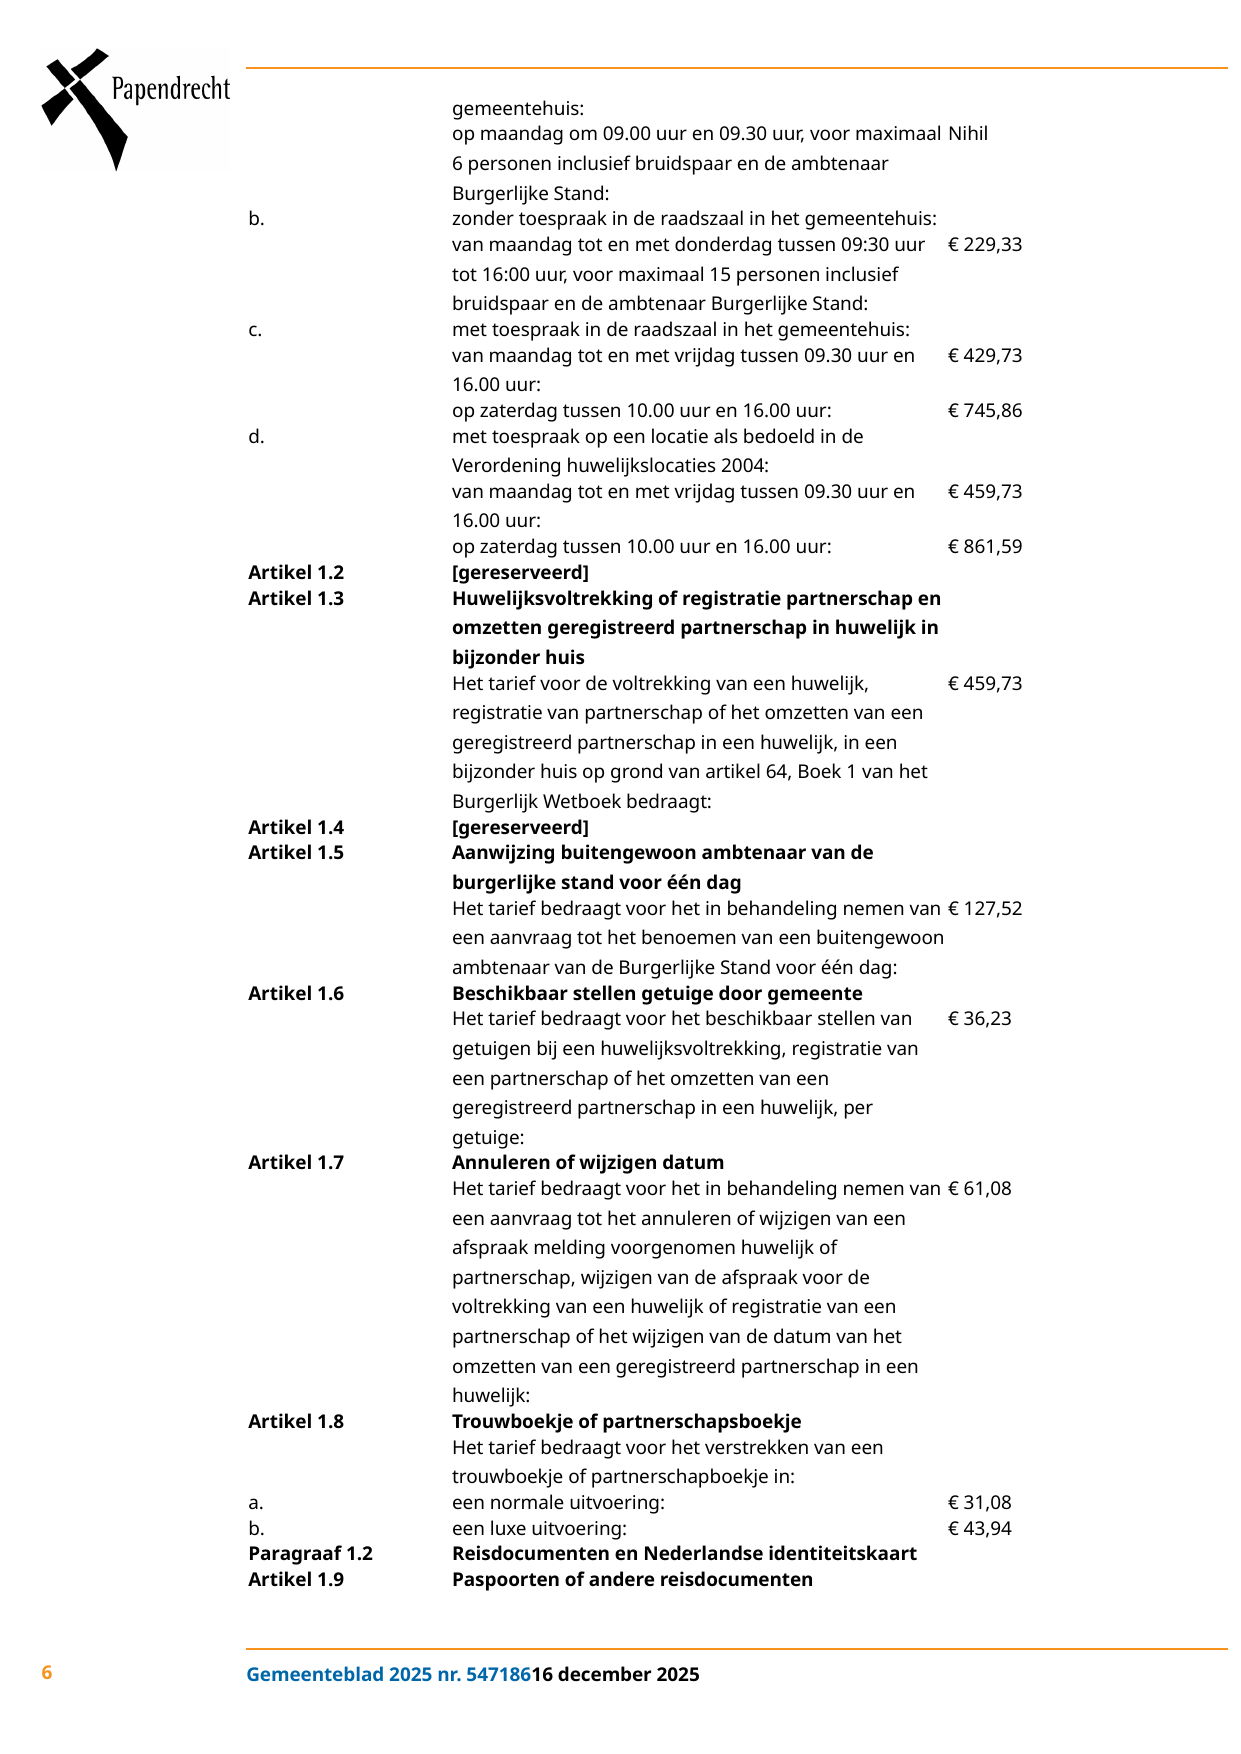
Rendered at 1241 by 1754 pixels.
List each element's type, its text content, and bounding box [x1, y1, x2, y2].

table_cell [948, 980, 1152, 1006]
table_cell [948, 1408, 1152, 1434]
picture [41, 47, 231, 172]
table_cell [948, 840, 1152, 895]
table_cell zonder toespraak in de raadszaal in het gemeentehuis: [452, 205, 948, 231]
table_cell € 127,52 [948, 895, 1152, 980]
table_cell [gereserveerd] [452, 559, 948, 585]
table_cell van maandag tot en met vrijdag tussen 09.30 uur en 16.00 uur: [452, 478, 948, 533]
table_cell [948, 559, 1152, 585]
table_cell [948, 205, 1152, 231]
table_cell [248, 1006, 452, 1149]
table_cell [948, 814, 1152, 839]
table_cell Artikel 1.4 [248, 814, 452, 839]
table_cell € 31,08 [948, 1489, 1152, 1515]
table_cell Het tarief bedraagt voor het in behandeling nemen van een aanvraag tot het benoemen van een buitengewoon ambtenaar van de Burgerlijke Stand voor één dag: [452, 895, 948, 980]
table_cell Huwelijksvoltrekking of registratie partnerschap en omzetten geregistreerd partnerschap in huwelijk in bijzonder huis [452, 585, 948, 670]
table_cell Paragraaf 1.2 [248, 1541, 452, 1566]
table_cell d. [248, 423, 452, 478]
table_cell Het tarief bedraagt voor het beschikbaar stellen van getuigen bij een huwelijksvoltrekking, registratie van een partnerschap of het omzetten van een geregistreerd partnerschap in een huwelijk, per getuige: [452, 1006, 948, 1149]
table_cell [248, 478, 452, 533]
table_cell [948, 316, 1152, 342]
table_cell [248, 231, 452, 316]
table_cell € 43,94 [948, 1515, 1152, 1541]
table_cell € 229,33 [948, 231, 1152, 316]
table_cell gemeentehuis: [452, 95, 948, 121]
table_cell Artikel 1.9 [248, 1566, 452, 1592]
table_cell [948, 585, 1152, 670]
table_cell € 61,08 [948, 1175, 1152, 1408]
table_cell € 459,73 [948, 478, 1152, 533]
table_cell [948, 1566, 1152, 1592]
table_cell Artikel 1.2 [248, 559, 452, 585]
table_cell op maandag om 09.00 uur en 09.30 uur, voor maximaal 6 personen inclusief bruidspaar en de ambtenaar Burgerlijke Stand: [452, 121, 948, 205]
table_cell Beschikbaar stellen getuige door gemeente [452, 980, 948, 1006]
table_cell [248, 534, 452, 559]
table_cell Nihil [948, 121, 1152, 205]
table_cell € 459,73 [948, 670, 1152, 814]
table_cell Paspoorten of andere reisdocumenten [452, 1566, 948, 1592]
table_cell met toespraak in de raadszaal in het gemeentehuis: [452, 316, 948, 342]
table_cell van maandag tot en met donderdag tussen 09:30 uur tot 16:00 uur, voor maximaal 15 personen inclusief bruidspaar en de ambtenaar Burgerlijke Stand: [452, 231, 948, 316]
table_cell Aanwijzing buitengewoon ambtenaar van de burgerlijke stand voor één dag [452, 840, 948, 895]
table_cell b. [248, 1515, 452, 1541]
table_cell b. [248, 205, 452, 231]
table_cell € 429,73 [948, 342, 1152, 397]
table_cell a. [248, 1489, 452, 1515]
table_cell [248, 895, 452, 980]
table_cell Artikel 1.7 [248, 1150, 452, 1175]
table_cell een normale uitvoering: [452, 1489, 948, 1515]
table_cell een luxe uitvoering: [452, 1515, 948, 1541]
table_cell Het tarief bedraagt voor het in behandeling nemen van een aanvraag tot het annuleren of wijzigen van een afspraak melding voorgenomen huwelijk of partnerschap, wijzigen van de afspraak voor de voltrekking van een huwelijk of registratie van een partnerschap of het wijzigen van de datum van het omzetten van een geregistreerd partnerschap in een huwelijk: [452, 1175, 948, 1408]
table_cell € 861,59 [948, 534, 1152, 559]
table_cell op zaterdag tussen 10.00 uur en 16.00 uur: [452, 397, 948, 423]
table_cell van maandag tot en met vrijdag tussen 09.30 uur en 16.00 uur: [452, 342, 948, 397]
table_cell Het tarief bedraagt voor het verstrekken van een trouwboekje of partnerschapboekje in: [452, 1434, 948, 1489]
table_cell Artikel 1.3 [248, 585, 452, 670]
table_cell [248, 670, 452, 814]
table_cell [948, 1150, 1152, 1175]
table_cell [248, 1434, 452, 1489]
table_cell € 745,86 [948, 397, 1152, 423]
table_cell Artikel 1.6 [248, 980, 452, 1006]
table_cell Artikel 1.8 [248, 1408, 452, 1434]
table_cell Annuleren of wijzigen datum [452, 1150, 948, 1175]
table_cell [948, 1434, 1152, 1489]
table_cell € 36,23 [948, 1006, 1152, 1149]
table_cell Reisdocumenten en Nederlandse identiteitskaart [452, 1541, 948, 1566]
table_cell [948, 95, 1152, 121]
table_cell [248, 95, 452, 121]
table_cell [248, 397, 452, 423]
table_cell Het tarief voor de voltrekking van een huwelijk, registratie van partnerschap of het omzetten van een geregistreerd partnerschap in een huwelijk, in een bijzonder huis op grond van artikel 64, Boek 1 van het Burgerlijk Wetboek bedraagt: [452, 670, 948, 814]
table_cell [248, 342, 452, 397]
table_cell c. [248, 316, 452, 342]
table_cell [248, 121, 452, 205]
table_cell [gereserveerd] [452, 814, 948, 839]
table_cell [948, 1541, 1152, 1566]
table_cell op zaterdag tussen 10.00 uur en 16.00 uur: [452, 534, 948, 559]
table_cell [948, 423, 1152, 478]
table_cell Artikel 1.5 [248, 840, 452, 895]
table_cell Trouwboekje of partnerschapsboekje [452, 1408, 948, 1434]
table_cell [248, 1175, 452, 1408]
table_cell met toespraak op een locatie als bedoeld in de Verordening huwelijkslocaties 2004: [452, 423, 948, 478]
